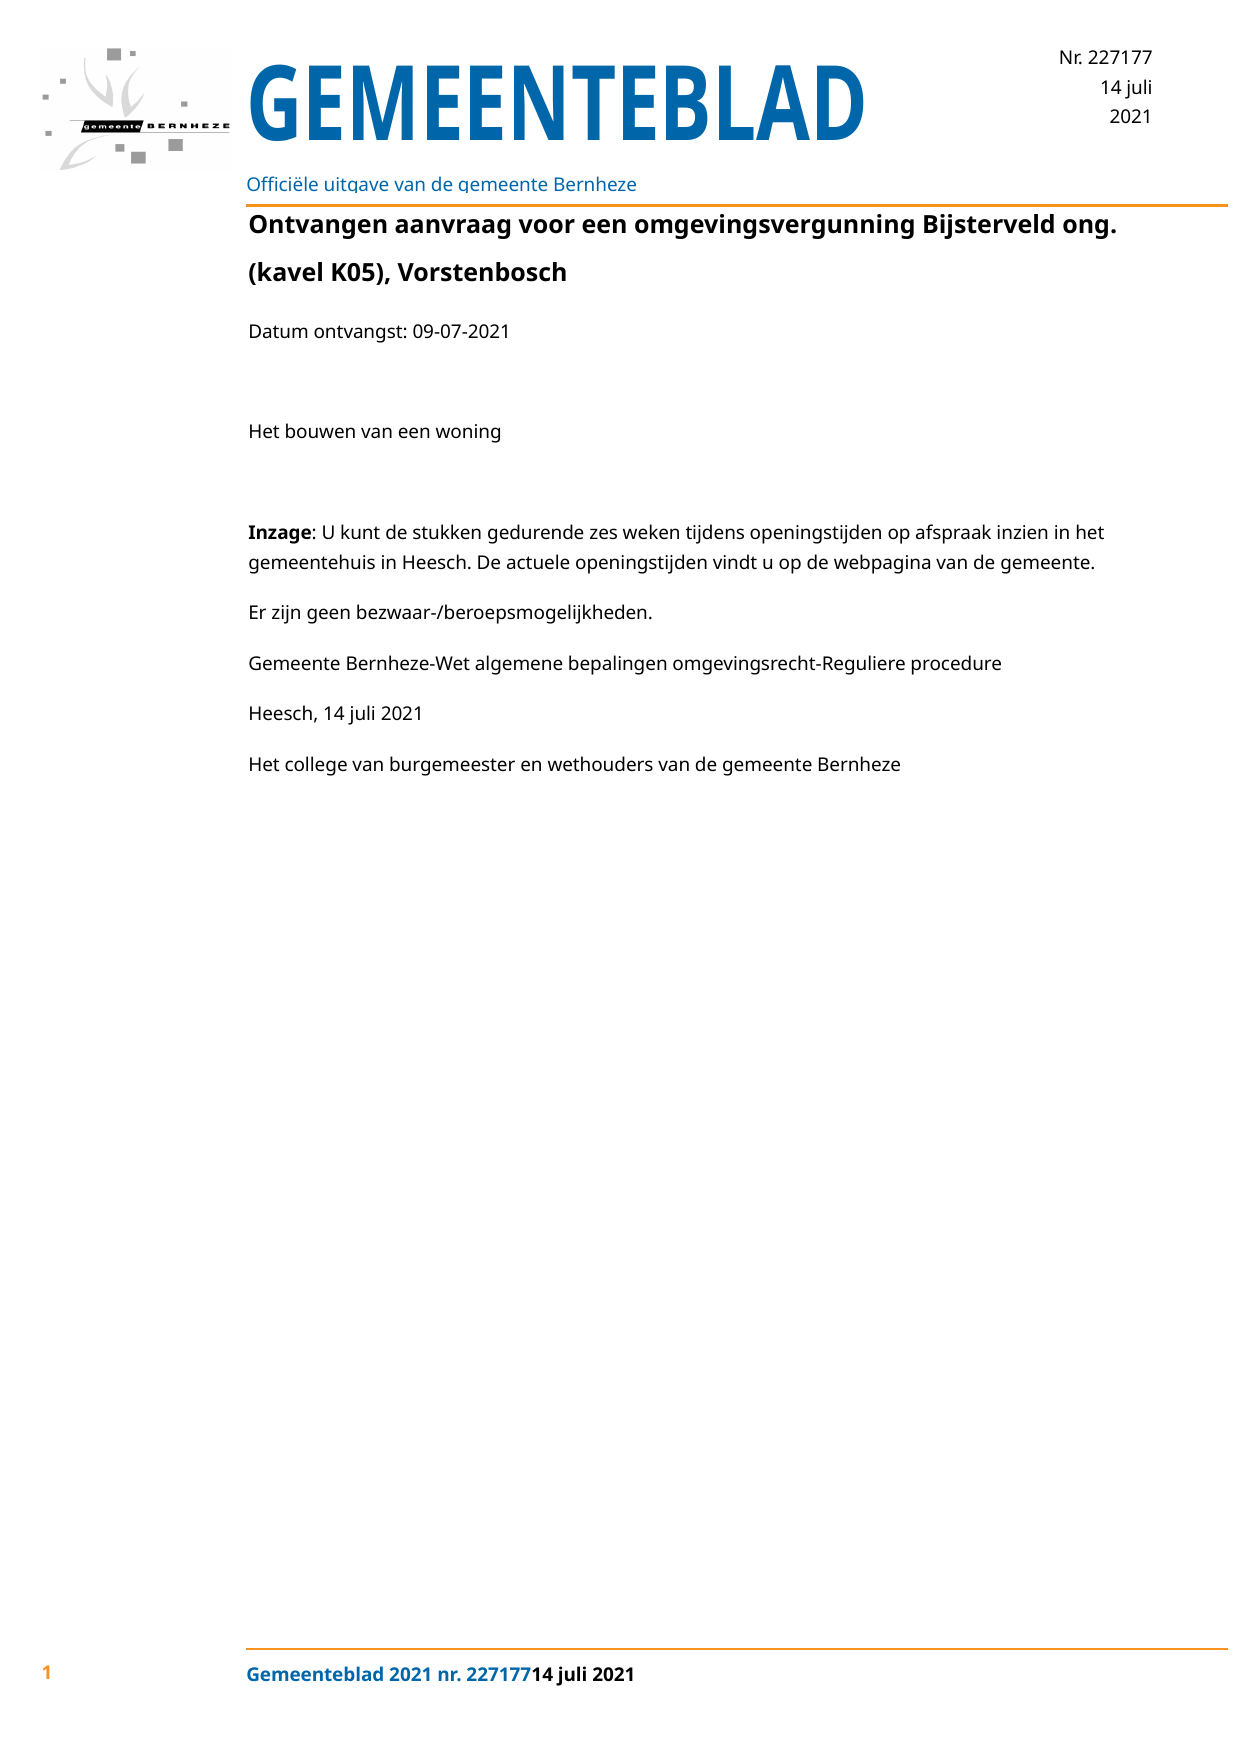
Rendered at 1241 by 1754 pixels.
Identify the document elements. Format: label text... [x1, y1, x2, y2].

text Heesch, 14 juli 2021 [248, 700, 1152, 726]
text Gemeente Bernheze-Wet algemene bepalingen omgevingsrecht-Reguliere procedure [248, 650, 1152, 676]
picture [41, 47, 231, 172]
text Ontvangen aanvraag voor een omgevingsvergunning Bijsterveld ong. (kavel K05), Vorstenbosch [248, 207, 1152, 288]
text Inzage: U kunt de stukken gedurende zes weken tijdens openingstijden op afspraak inzien in het gemeentehuis in Heesch. De actuele openingstijden vindt u op de webpagina van de gemeente. [248, 519, 1152, 575]
text Het bouwen van een woning [248, 419, 1152, 444]
text Het college van burgemeester en wethouders van de gemeente Bernheze [248, 751, 1152, 777]
text Datum ontvangst: 09-07-2021 [248, 318, 1152, 344]
text Er zijn geen bezwaar-/beroepsmogelijkheden. [248, 599, 1152, 625]
